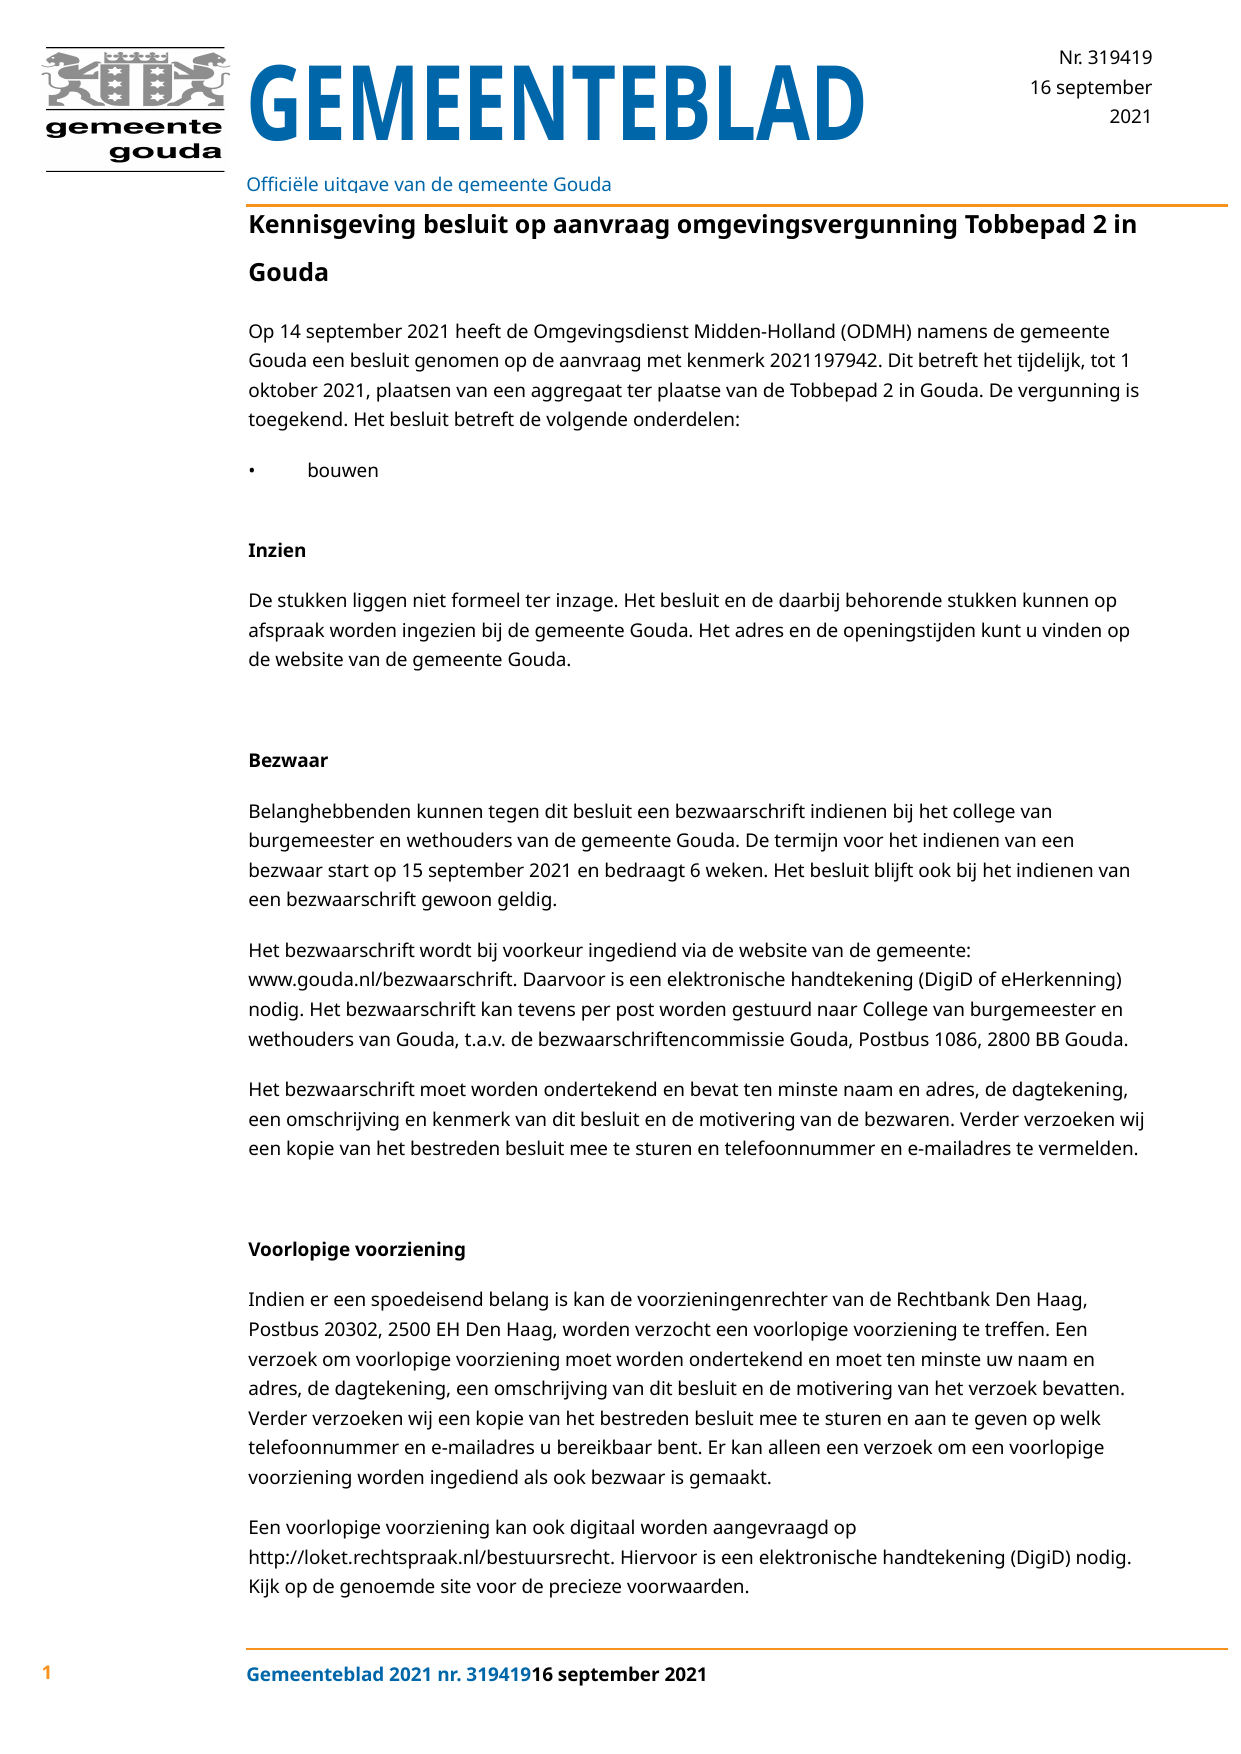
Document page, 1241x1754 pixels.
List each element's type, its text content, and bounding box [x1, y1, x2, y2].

text Voorlopige voorziening [248, 1236, 1152, 1262]
text Een voorlopige voorziening kan ook digitaal worden aangevraagd op http://loket.rechtspraak.nl/bestuursrecht. Hiervoor is een elektronische handtekening (DigiD) nodig. Kijk op de genoemde site voor de precieze voorwaarden. [248, 1514, 1152, 1599]
text Belanghebbenden kunnen tegen dit besluit een bezwaarschrift indienen bij het college van burgemeester en wethouders van de gemeente Gouda. De termijn voor het indienen van een bezwaar start op 15 september 2021 en bedraagt 6 weken. Het besluit blijft ook bij het indienen van een bezwaarschrift gewoon geldig. [248, 798, 1152, 912]
text Het bezwaarschrift wordt bij voorkeur ingediend via de website van de gemeente: www.gouda.nl/bezwaarschrift. Daarvoor is een elektronische handtekening (DigiD of eHerkenning) nodig. Het bezwaarschrift kan tevens per post worden gestuurd naar College van burgemeester en wethouders van Gouda, t.a.v. de bezwaarschriftencommissie Gouda, Postbus 1086, 2800 BB Gouda. [248, 937, 1152, 1052]
text Indien er een spoedeisend belang is kan de voorzieningenrechter van de Rechtbank Den Haag, Postbus 20302, 2500 EH Den Haag, worden verzocht een voorlopige voorziening te treffen. Een verzoek om voorlopige voorziening moet worden ondertekend en moet ten minste uw naam en adres, de dagtekening, een omschrijving van dit besluit en de motivering van het verzoek bevatten. Verder verzoeken wij een kopie van het bestreden besluit mee te sturen en aan te geven op welk telefoonnummer en e-mailadres u bereikbaar bent. Er kan alleen een verzoek om een voorlopige voorziening worden ingediend als ook bezwaar is gemaakt. [248, 1287, 1152, 1490]
text Inzien [248, 537, 1152, 563]
text Het bezwaarschrift moet worden ondertekend en bevat ten minste naam en adres, de dagtekening, een omschrijving en kenmerk van dit besluit en de motivering van de bezwaren. Verder verzoeken wij een kopie van het bestreden besluit mee te sturen en telefoonnummer en e-mailadres te vermelden. [248, 1076, 1152, 1161]
text De stukken liggen niet formeel ter inzage. Het besluit en de daarbij behorende stukken kunnen op afspraak worden ingezien bij de gemeente Gouda. Het adres en de openingstijden kunt u vinden op de website van de gemeente Gouda. [248, 587, 1152, 672]
text Op 14 september 2021 heeft de Omgevingsdienst Midden-Holland (ODMH) namens de gemeente Gouda een besluit genomen op de aanvraag met kenmerk 2021197942. Dit betreft het tijdelijk, tot 1 oktober 2021, plaatsen van een aggregaat ter plaatse van de Tobbepad 2 in Gouda. De vergunning is toegekend. Het besluit betreft de volgende onderdelen: [248, 318, 1152, 432]
text Kennisgeving besluit op aanvraag omgevingsvergunning Tobbepad 2 in Gouda [248, 207, 1152, 288]
text Bezwaar [248, 747, 1152, 773]
list bouwen [248, 457, 1152, 483]
picture [41, 47, 231, 172]
